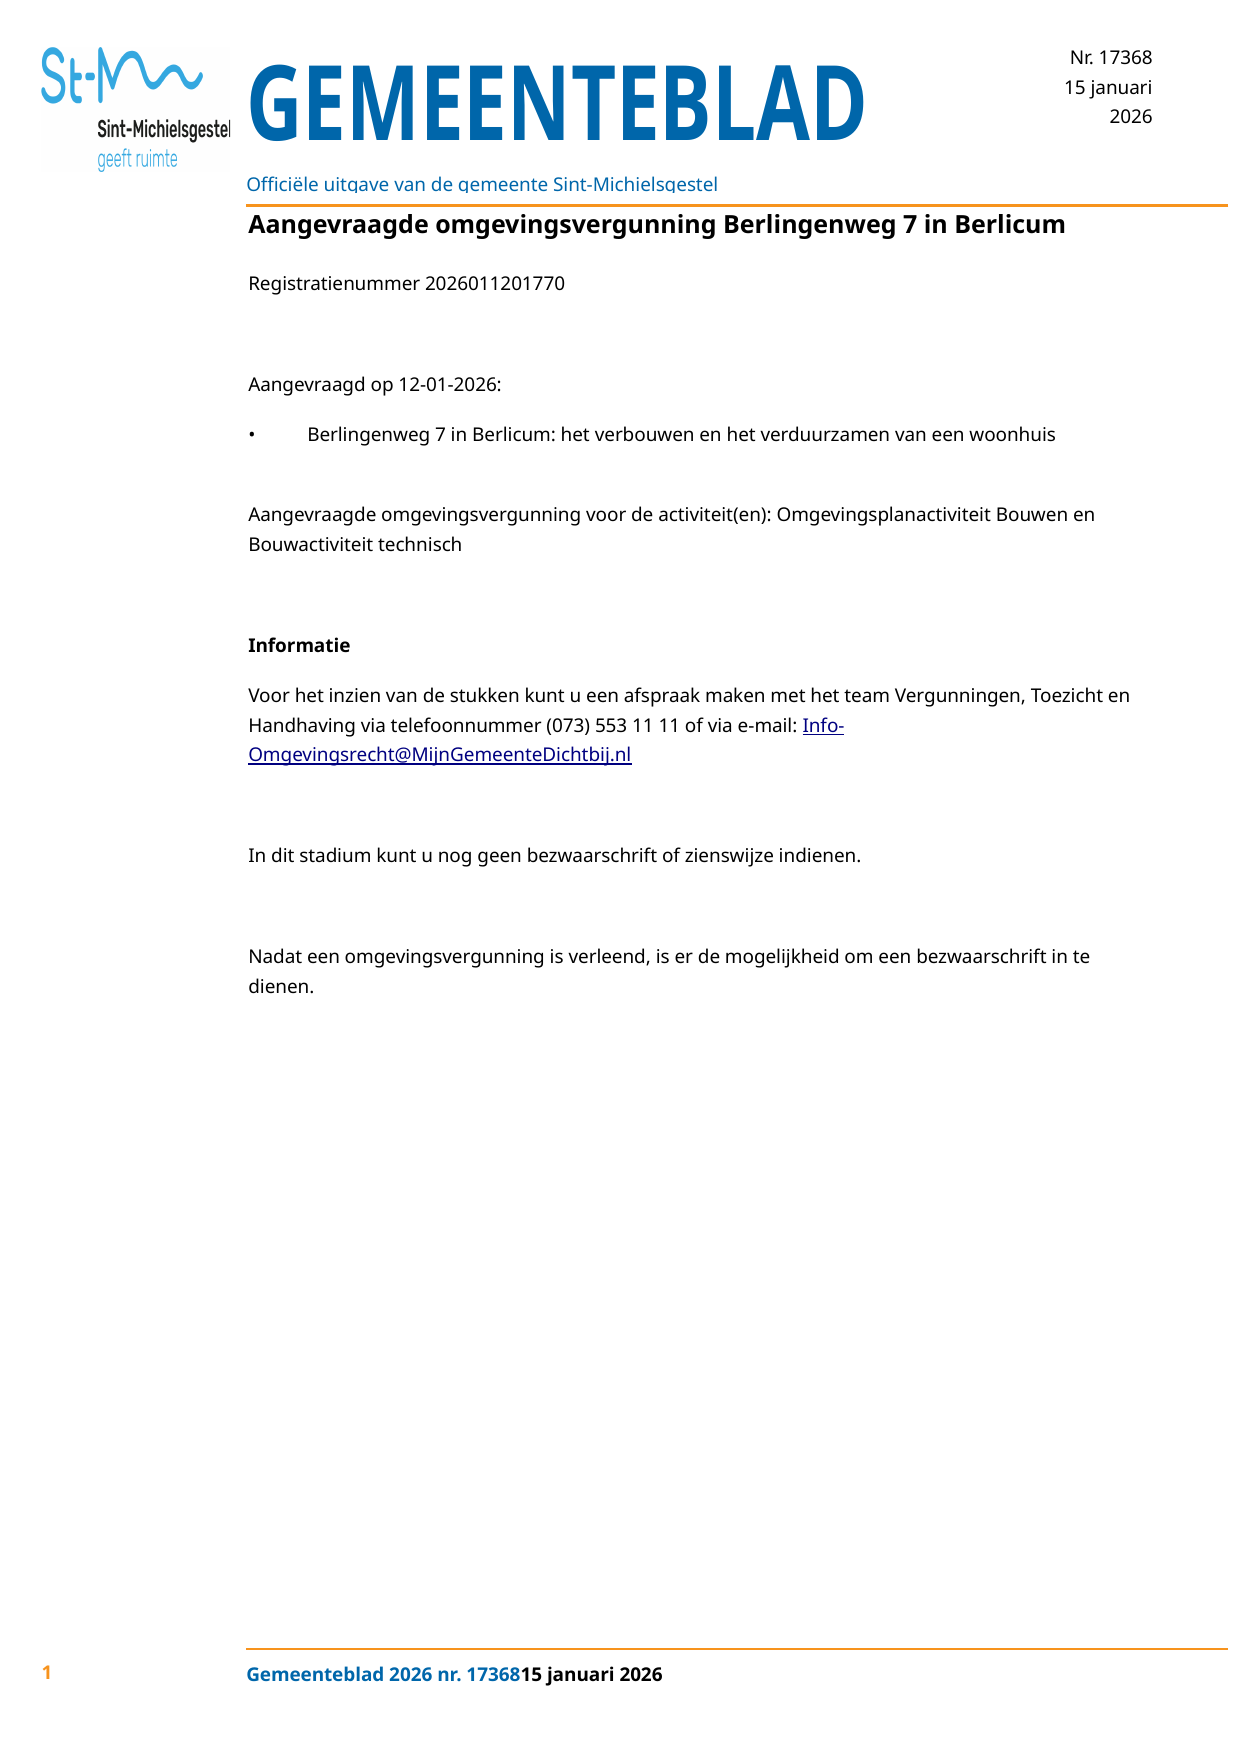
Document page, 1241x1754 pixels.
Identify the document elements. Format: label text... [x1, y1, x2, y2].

picture [41, 47, 231, 172]
text Aangevraagde omgevingsvergunning voor de activiteit(en): Omgevingsplanactiviteit Bouwen en Bouwactiviteit technisch [248, 502, 1152, 557]
text Aangevraagde omgevingsvergunning Berlingenweg 7 in Berlicum [248, 207, 1152, 241]
text Registratienummer 2026011201770 [248, 270, 1152, 296]
text Aangevraagd op 12-01-2026: [248, 371, 1152, 397]
text Nadat een omgevingsvergunning is verleend, is er de mogelijkheid om een bezwaarschrift in te dienen. [248, 943, 1152, 998]
text In dit stadium kunt u nog geen bezwaarschrift of zienswijze indienen. [248, 842, 1152, 868]
text Voor het inzien van de stukken kunt u een afspraak maken met het team Vergunningen, Toezicht en Handhaving via telefoonnummer (073) 553 11 11 of via e-mail: Info-Omgevingsrecht@MijnGemeenteDichtbij.nl [248, 682, 1152, 767]
list Berlingenweg 7 in Berlicum: het verbouwen en het verduurzamen van een woonhuis [248, 422, 1152, 447]
text Informatie [248, 632, 1152, 658]
